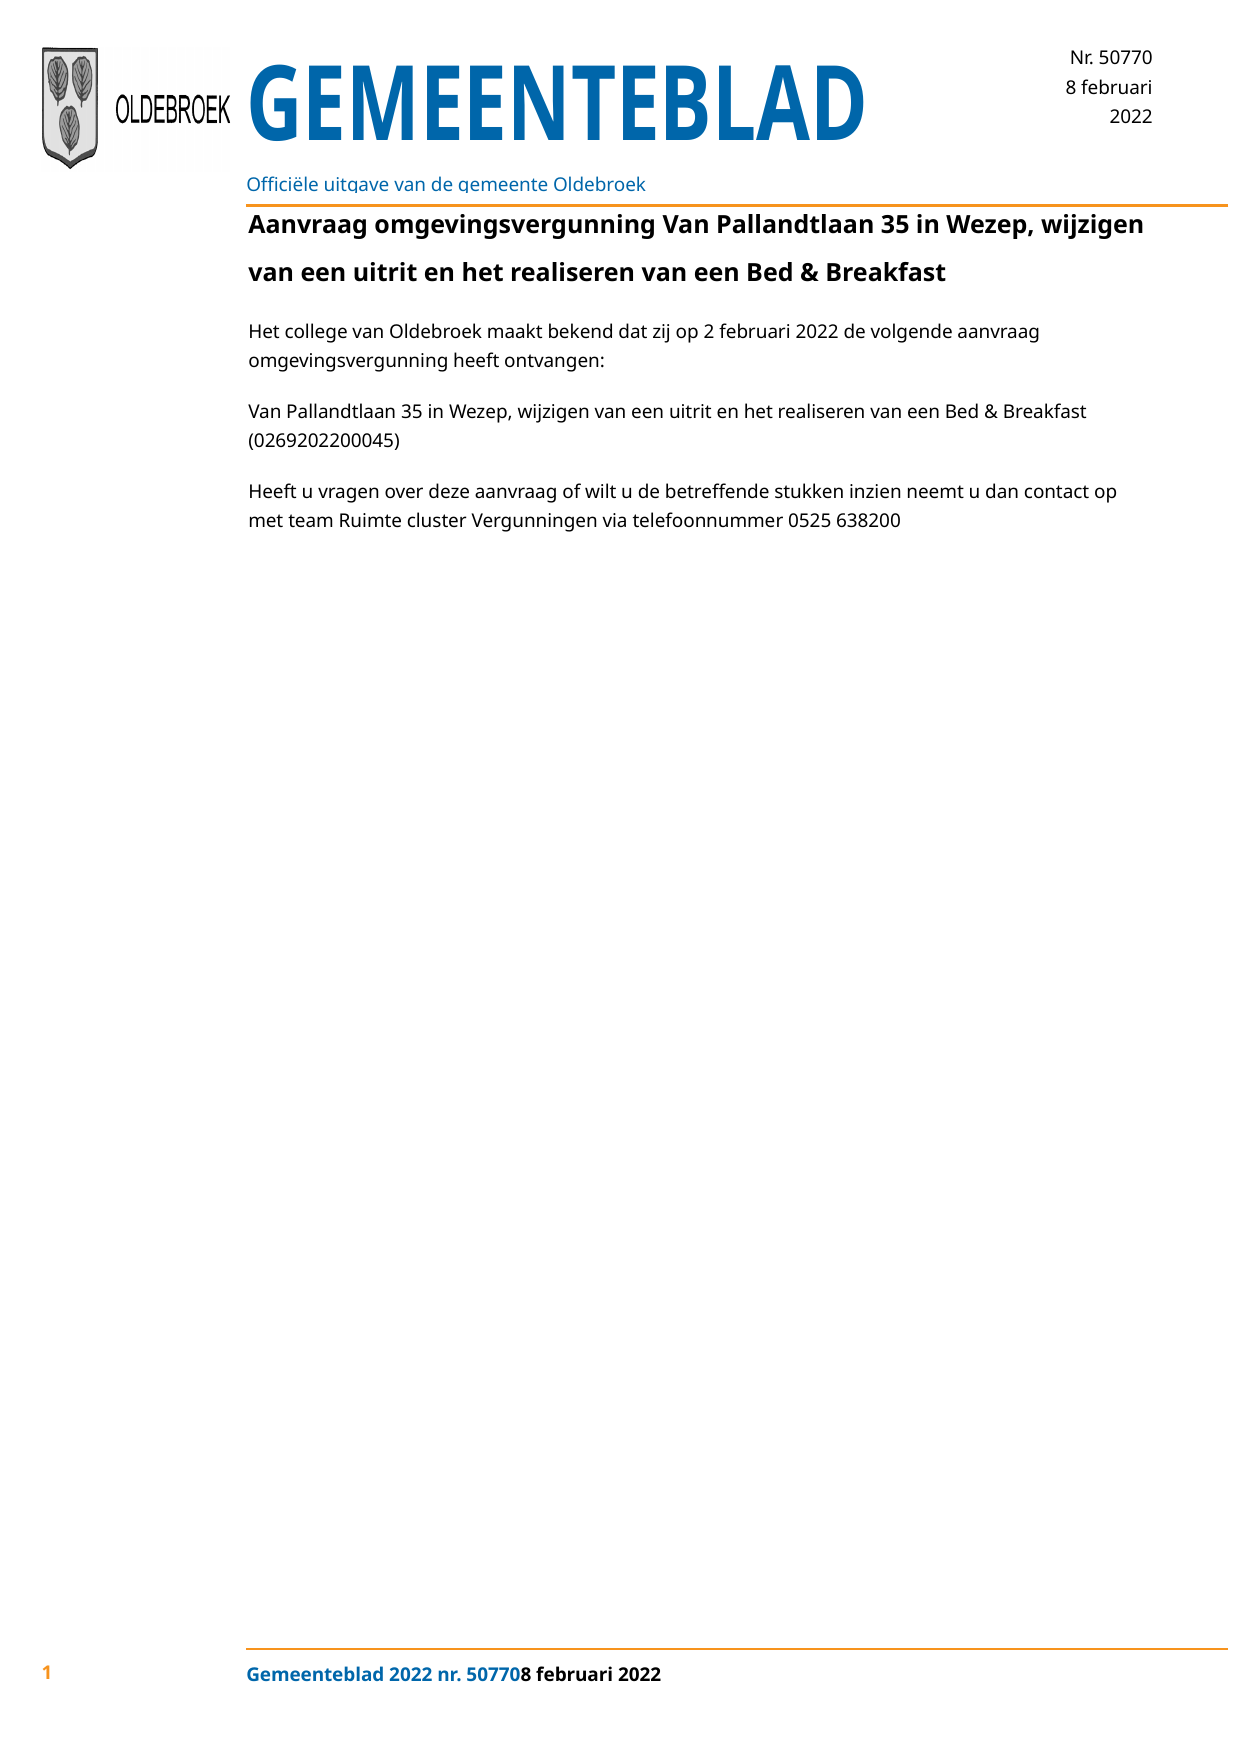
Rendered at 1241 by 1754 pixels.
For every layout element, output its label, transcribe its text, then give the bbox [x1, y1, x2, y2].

text Het college van Oldebroek maakt bekend dat zij op 2 februari 2022 de volgende aanvraag omgevingsvergunning heeft ontvangen: [248, 318, 1152, 373]
text Van Pallandtlaan 35 in Wezep, wijzigen van een uitrit en het realiseren van een Bed & Breakfast (0269202200045) [248, 398, 1152, 453]
picture [41, 47, 231, 172]
text Heeft u vragen over deze aanvraag of wilt u de betreffende stukken inzien neemt u dan contact op met team Ruimte cluster Vergunningen via telefoonnummer 0525 638200 [248, 478, 1152, 533]
text Aanvraag omgevingsvergunning Van Pallandtlaan 35 in Wezep, wijzigen van een uitrit en het realiseren van een Bed & Breakfast [248, 207, 1152, 288]
